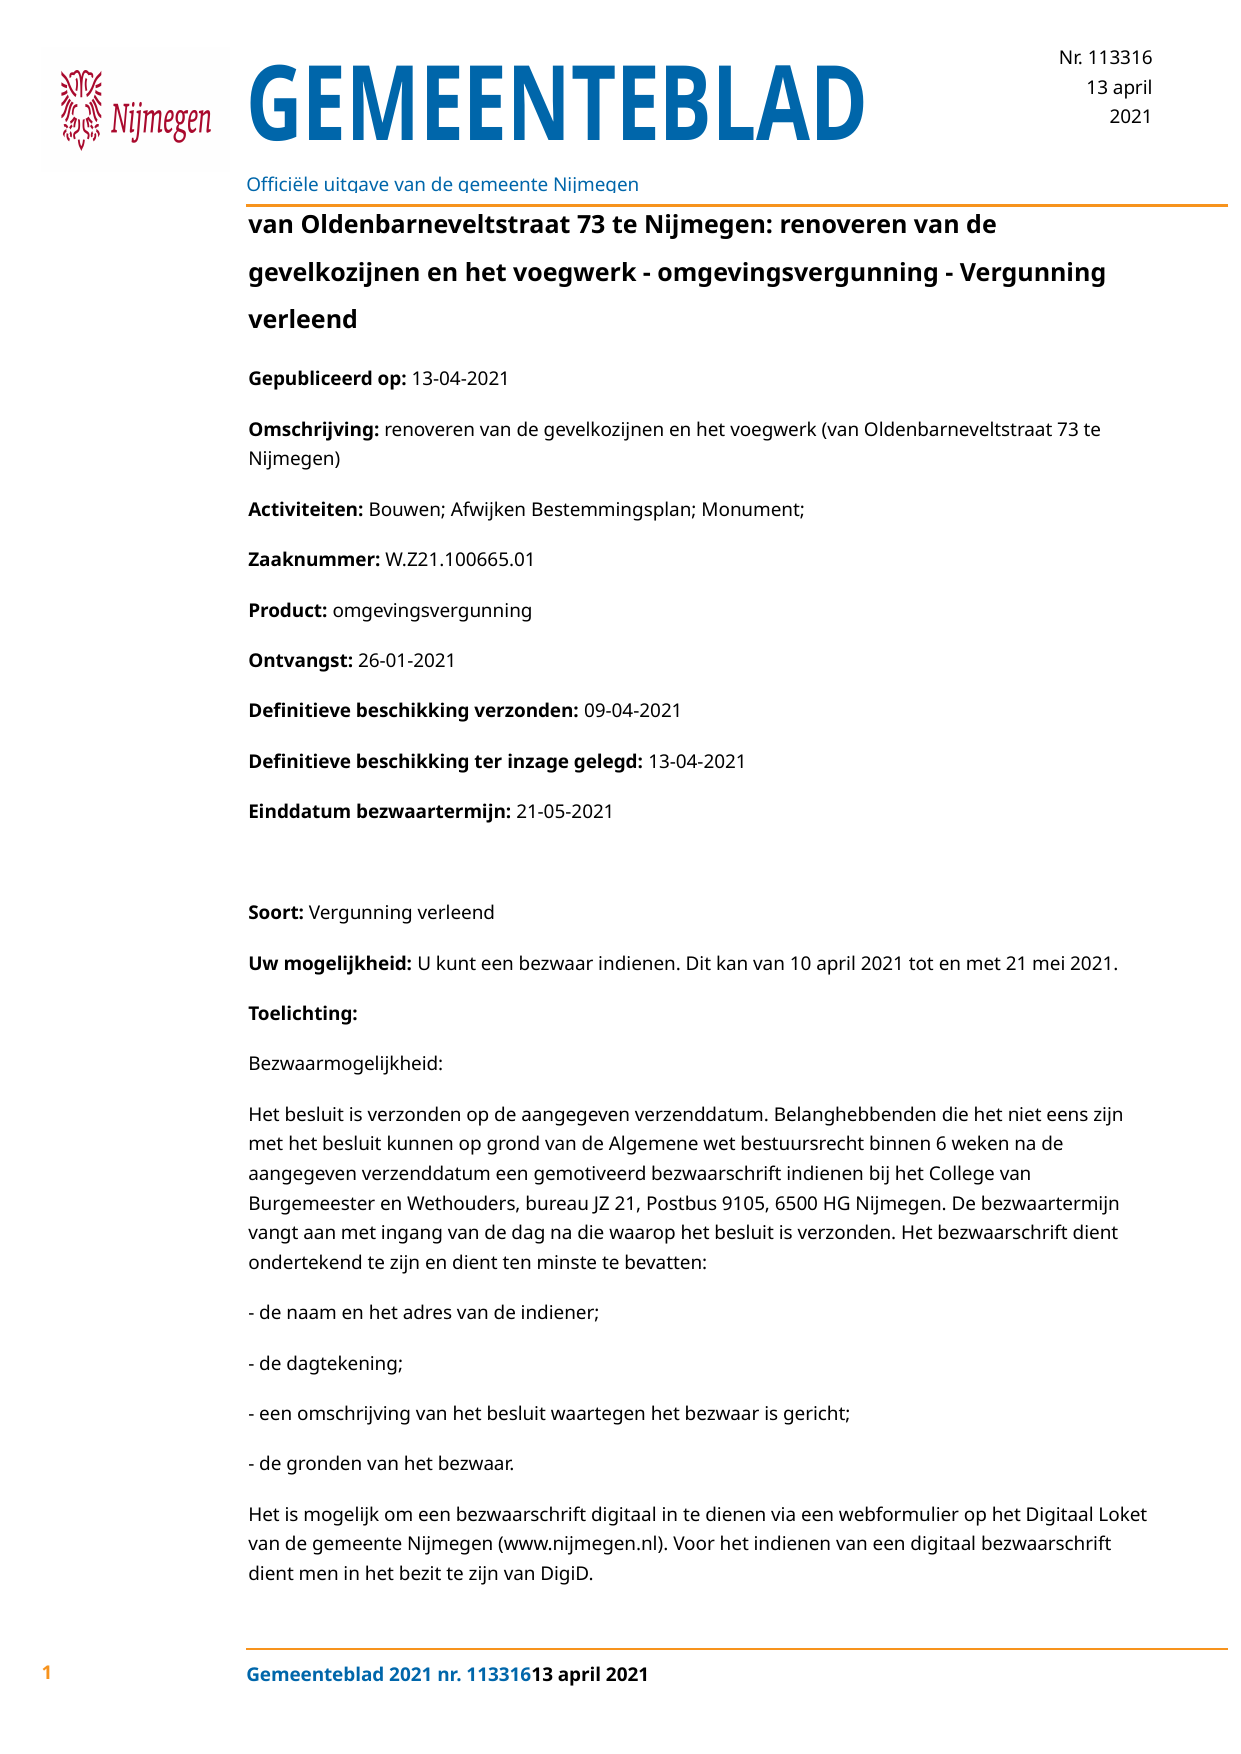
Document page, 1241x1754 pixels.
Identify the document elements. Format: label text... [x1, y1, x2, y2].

text Het besluit is verzonden op de aangegeven verzenddatum. Belanghebbenden die het niet eens zijn met het besluit kunnen op grond van de Algemene wet bestuursrecht binnen 6 weken na de aangegeven verzenddatum een gemotiveerd bezwaarschrift indienen bij het College van Burgemeester en Wethouders, bureau JZ 21, Postbus 9105, 6500 HG Nijmegen. De bezwaartermijn vangt aan met ingang van de dag na die waarop het besluit is verzonden. Het bezwaarschrift dient ondertekend te zijn en dient ten minste te bevatten: [248, 1101, 1152, 1274]
text Soort: Vergunning verleend [248, 899, 1152, 925]
text Activiteiten: Bouwen; Afwijken Bestemmingsplan; Monument; [248, 496, 1152, 522]
text Definitieve beschikking ter inzage gelegd: 13-04-2021 [248, 748, 1152, 774]
picture [41, 47, 231, 172]
text Einddatum bezwaartermijn: 21-05-2021 [248, 798, 1152, 824]
text Ontvangst: 26-01-2021 [248, 647, 1152, 673]
text Omschrijving: renoveren van de gevelkozijnen en het voegwerk (van Oldenbarneveltstraat 73 te Nijmegen) [248, 416, 1152, 471]
text Definitieve beschikking verzonden: 09-04-2021 [248, 698, 1152, 723]
text Het is mogelijk om een bezwaarschrift digitaal in te dienen via een webformulier op het Digitaal Loket van de gemeente Nijmegen (www.nijmegen.nl). Voor het indienen van een digitaal bezwaarschrift dient men in het bezit te zijn van DigiD. [248, 1501, 1152, 1586]
text Gepubliceerd op: 13-04-2021 [248, 366, 1152, 391]
text - een omschrijving van het besluit waartegen het bezwaar is gericht; [248, 1400, 1152, 1426]
text Toelichting: [248, 1000, 1152, 1026]
text Product: omgevingsvergunning [248, 597, 1152, 622]
text Zaaknummer: W.Z21.100665.01 [248, 546, 1152, 572]
text - de dagtekening; [248, 1350, 1152, 1375]
text - de naam en het adres van de indiener; [248, 1299, 1152, 1325]
text - de gronden van het bezwaar. [248, 1451, 1152, 1476]
text Bezwaarmogelijkheid: [248, 1051, 1152, 1076]
text van Oldenbarneveltstraat 73 te Nijmegen: renoveren van de gevelkozijnen en het voegwerk - omgevingsvergunning - Vergunning verleend [248, 207, 1152, 336]
text Uw mogelijkheid: U kunt een bezwaar indienen. Dit kan van 10 april 2021 tot en met 21 mei 2021. [248, 950, 1152, 975]
